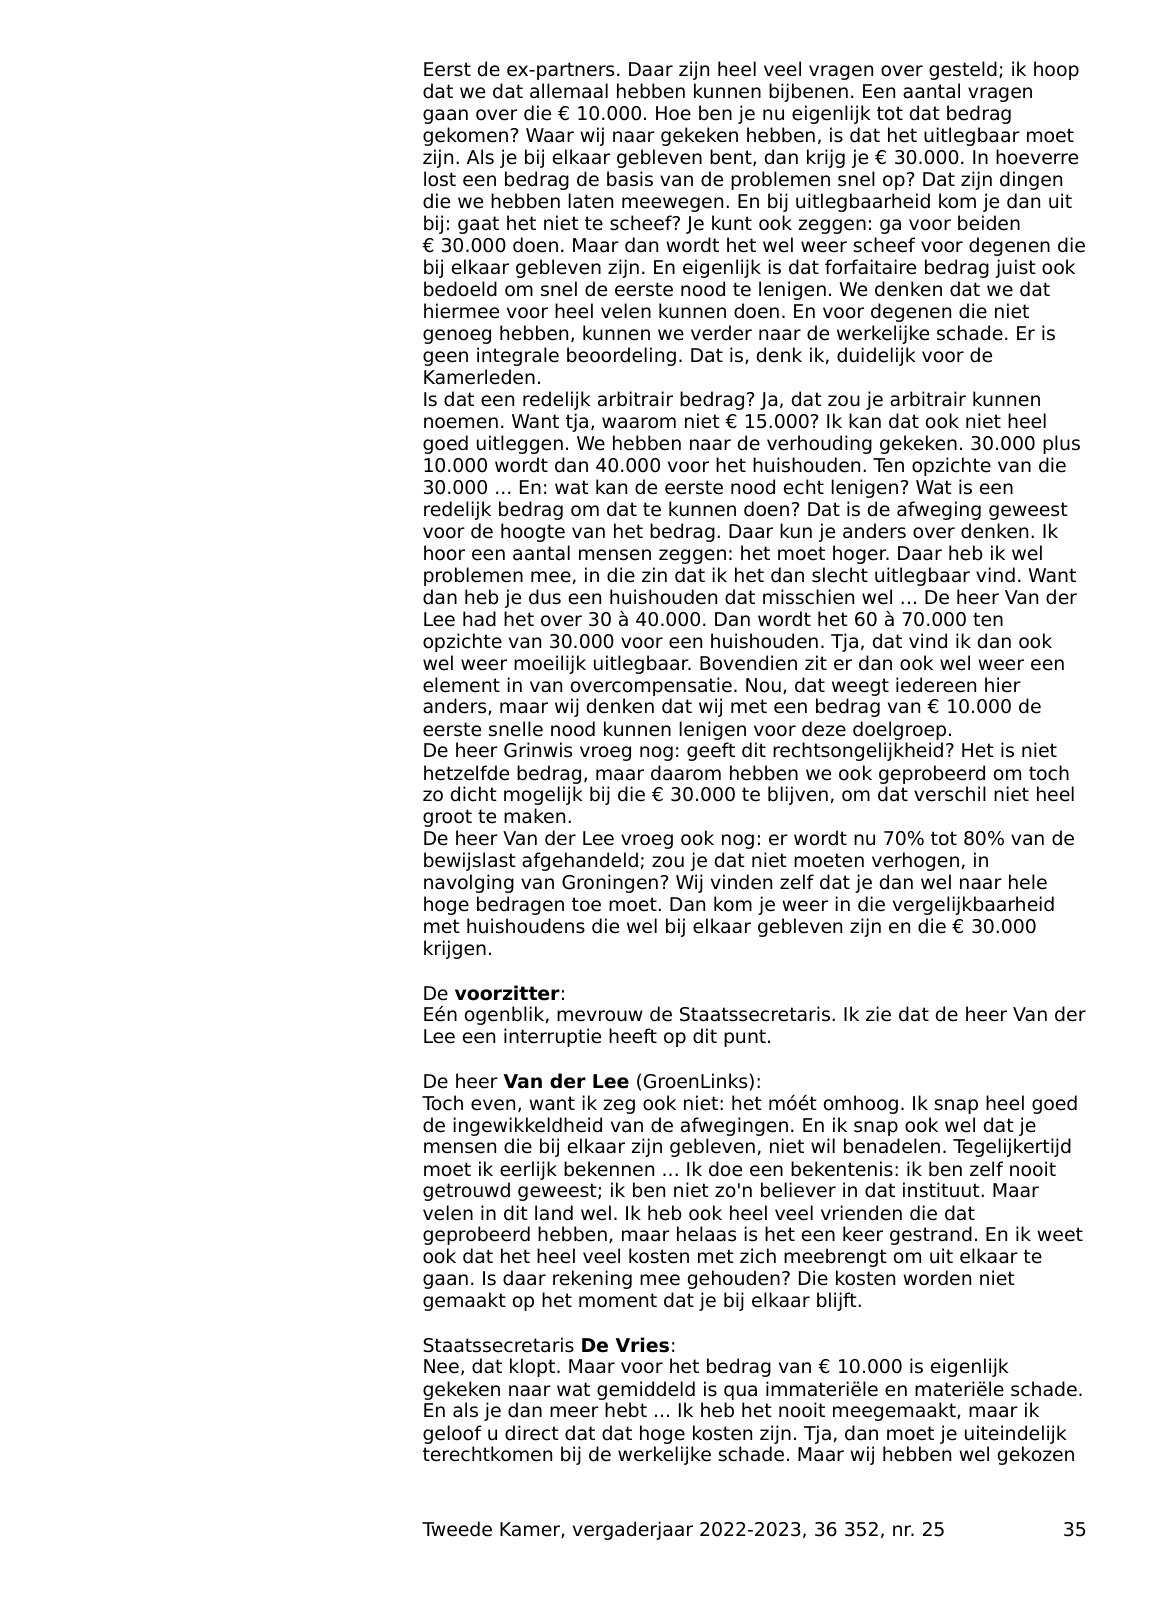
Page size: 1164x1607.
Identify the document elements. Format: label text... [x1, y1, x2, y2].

text De heer Van der Lee vroeg ook nog: er wordt nu 70% tot 80% van de bewijslast afgehandeld; zou je dat niet moeten verhogen, in navolging van Groningen? Wij vinden zelf dat je dan wel naar hele hoge bedragen toe moet. Dan kom je weer in die vergelijkbaarheid met huishoudens die wel bij elkaar gebleven zijn en die € 30.000 krijgen. [422, 828, 1087, 960]
text Staatssecretaris De Vries: [422, 1334, 1087, 1356]
text Eén ogenblik, mevrouw de Staatssecretaris. Ik zie dat de heer Van der Lee een interruptie heeft op dit punt. [422, 1004, 1087, 1048]
text Is dat een redelijk arbitrair bedrag? Ja, dat zou je arbitrair kunnen noemen. Want tja, waarom niet € 15.000? Ik kan dat ook niet heel goed uitleggen. We hebben naar de verhouding gekeken. 30.000 plus 10.000 wordt dan 40.000 voor het huishouden. Ten opzichte van die 30.000 ... En: wat kan de eerste nood echt lenigen? Wat is een redelijk bedrag om dat te kunnen doen? Dat is de afweging geweest voor de hoogte van het bedrag. Daar kun je anders over denken. Ik hoor een aantal mensen zeggen: het moet hoger. Daar heb ik wel problemen mee, in die zin dat ik het dan slecht uitlegbaar vind. Want dan heb je dus een huishouden dat misschien wel ... De heer Van der Lee had het over 30 à 40.000. Dan wordt het 60 à 70.000 ten opzichte van 30.000 voor een huishouden. Tja, dat vind ik dan ook wel weer moeilijk uitlegbaar. Bovendien zit er dan ook wel weer een element in van overcompensatie. Nou, dat weegt iedereen hier anders, maar wij denken dat wij met een bedrag van € 10.000 de eerste snelle nood kunnen lenigen voor deze doelgroep. [422, 389, 1087, 740]
text Nee, dat klopt. Maar voor het bedrag van € 10.000 is eigenlijk gekeken naar wat gemiddeld is qua immateriële en materiële schade. En als je dan meer hebt ... Ik heb het nooit meegemaakt, maar ik geloof u direct dat dat hoge kosten zijn. Tja, dan moet je uiteindelijk terechtkomen bij de werkelijke schade. Maar wij hebben wel gekozen [422, 1356, 1087, 1466]
text De voorzitter: [422, 982, 1087, 1004]
text Eerst de ex-partners. Daar zijn heel veel vragen over gesteld; ik hoop dat we dat allemaal hebben kunnen bijbenen. Een aantal vragen gaan over die € 10.000. Hoe ben je nu eigenlijk tot dat bedrag gekomen? Waar wij naar gekeken hebben, is dat het uitlegbaar moet zijn. Als je bij elkaar gebleven bent, dan krijg je € 30.000. In hoeverre lost een bedrag de basis van de problemen snel op? Dat zijn dingen die we hebben laten meewegen. En bij uitlegbaarheid kom je dan uit bij: gaat het niet te scheef? Je kunt ook zeggen: ga voor beiden € 30.000 doen. Maar dan wordt het wel weer scheef voor degenen die bij elkaar gebleven zijn. En eigenlijk is dat forfaitaire bedrag juist ook bedoeld om snel de eerste nood te lenigen. We denken dat we dat hiermee voor heel velen kunnen doen. En voor degenen die niet genoeg hebben, kunnen we verder naar de werkelijke schade. Er is geen integrale beoordeling. Dat is, denk ik, duidelijk voor de Kamerleden. [422, 59, 1087, 389]
text De heer Grinwis vroeg nog: geeft dit rechtsongelijkheid? Het is niet hetzelfde bedrag, maar daarom hebben we ook geprobeerd om toch zo dicht mogelijk bij die € 30.000 te blijven, om dat verschil niet heel groot te maken. [422, 740, 1087, 828]
text De heer Van der Lee (GroenLinks): [422, 1071, 1087, 1092]
text Toch even, want ik zeg ook niet: het móét omhoog. Ik snap heel goed de ingewikkeldheid van de afwegingen. En ik snap ook wel dat je mensen die bij elkaar zijn gebleven, niet wil benadelen. Tegelijkertijd moet ik eerlijk bekennen ... Ik doe een bekentenis: ik ben zelf nooit getrouwd geweest; ik ben niet zo'n believer in dat instituut. Maar velen in dit land wel. Ik heb ook heel veel vrienden die dat geprobeerd hebben, maar helaas is het een keer gestrand. En ik weet ook dat het heel veel kosten met zich meebrengt om uit elkaar te gaan. Is daar rekening mee gehouden? Die kosten worden niet gemaakt op het moment dat je bij elkaar blijft. [422, 1092, 1087, 1312]
